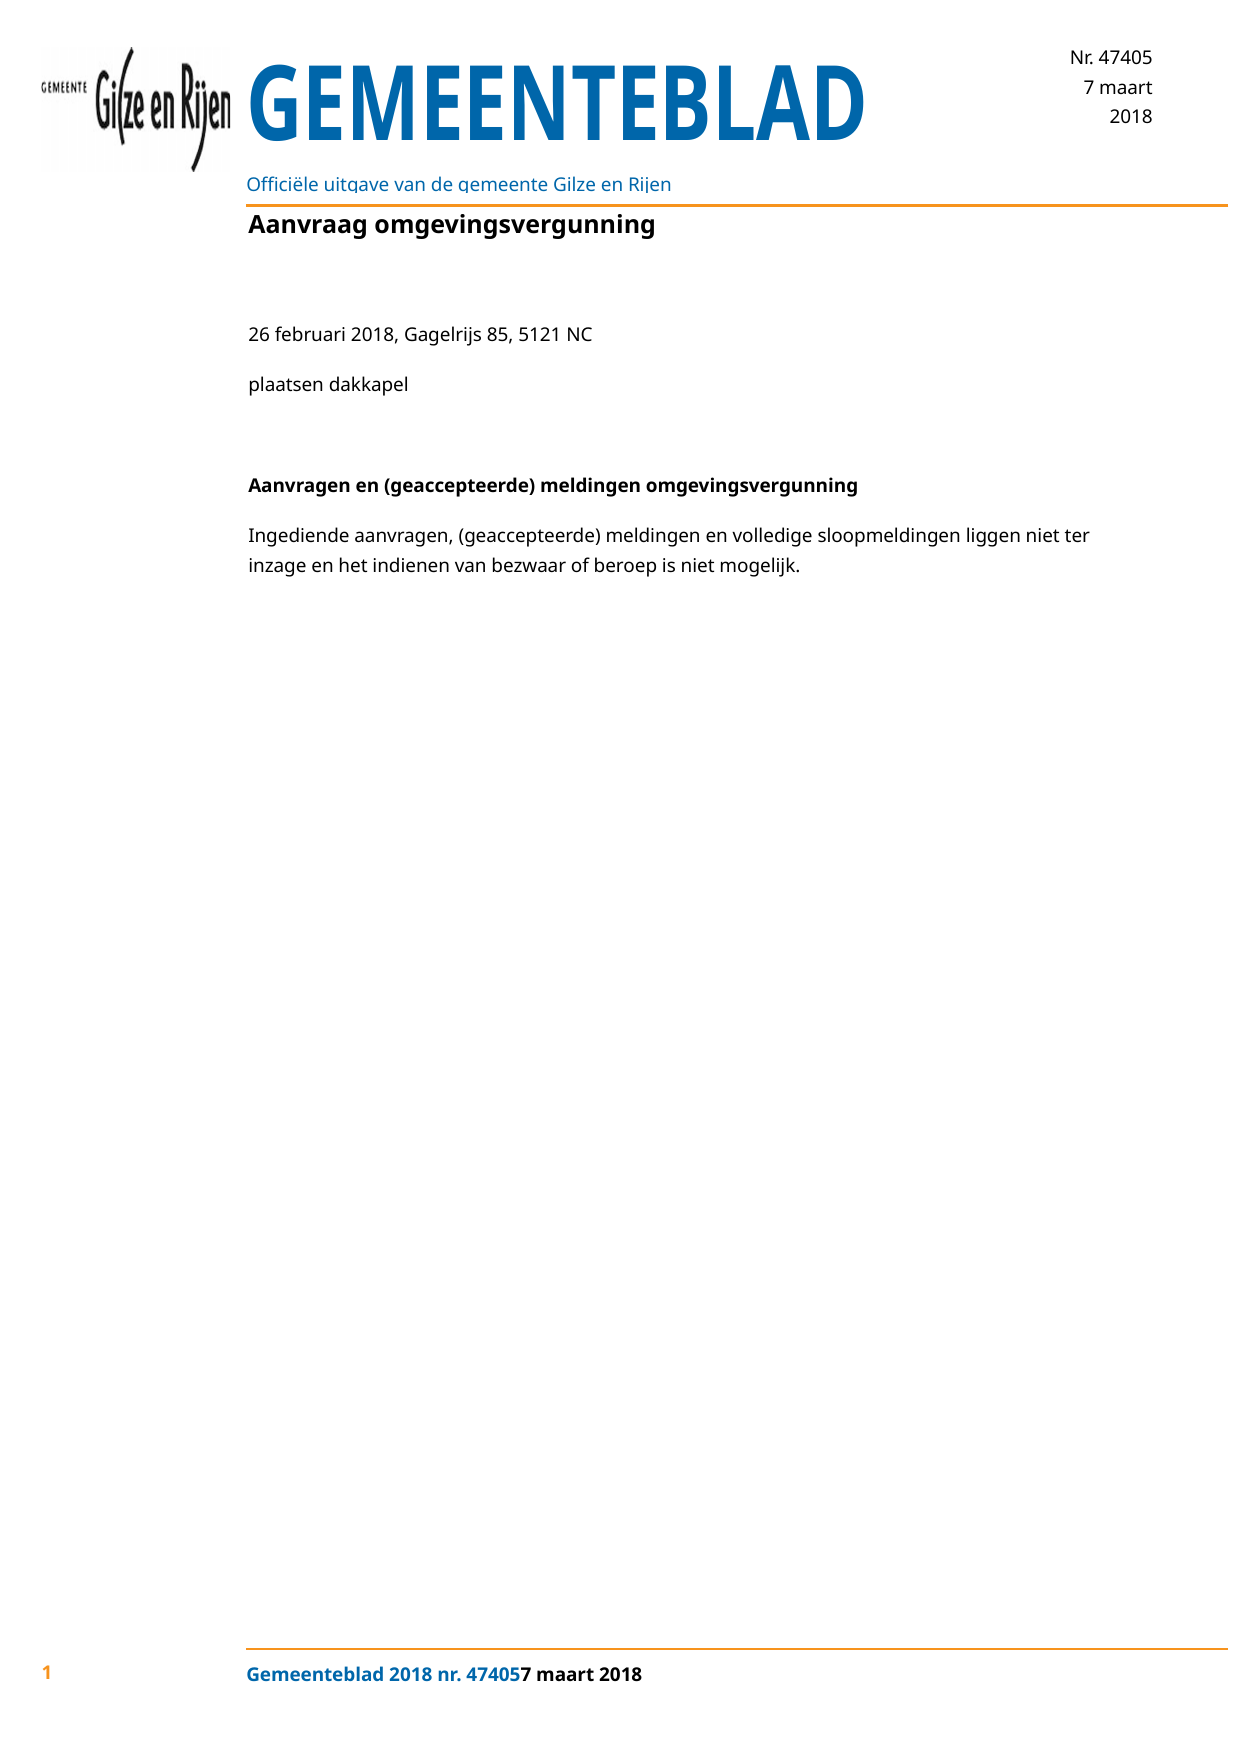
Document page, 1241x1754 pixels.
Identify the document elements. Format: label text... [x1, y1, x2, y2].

text plaatsen dakkapel [248, 371, 1152, 397]
text 26 februari 2018, Gagelrijs 85, 5121 NC [248, 321, 1152, 346]
text Aanvragen en (geaccepteerde) meldingen omgevingsvergunning [248, 472, 1152, 498]
text Ingediende aanvragen, (geaccepteerde) meldingen en volledige sloopmeldingen liggen niet ter inzage en het indienen van bezwaar of beroep is niet mogelijk. [248, 522, 1152, 578]
picture [41, 47, 231, 172]
text Aanvraag omgevingsvergunning [248, 207, 1152, 241]
